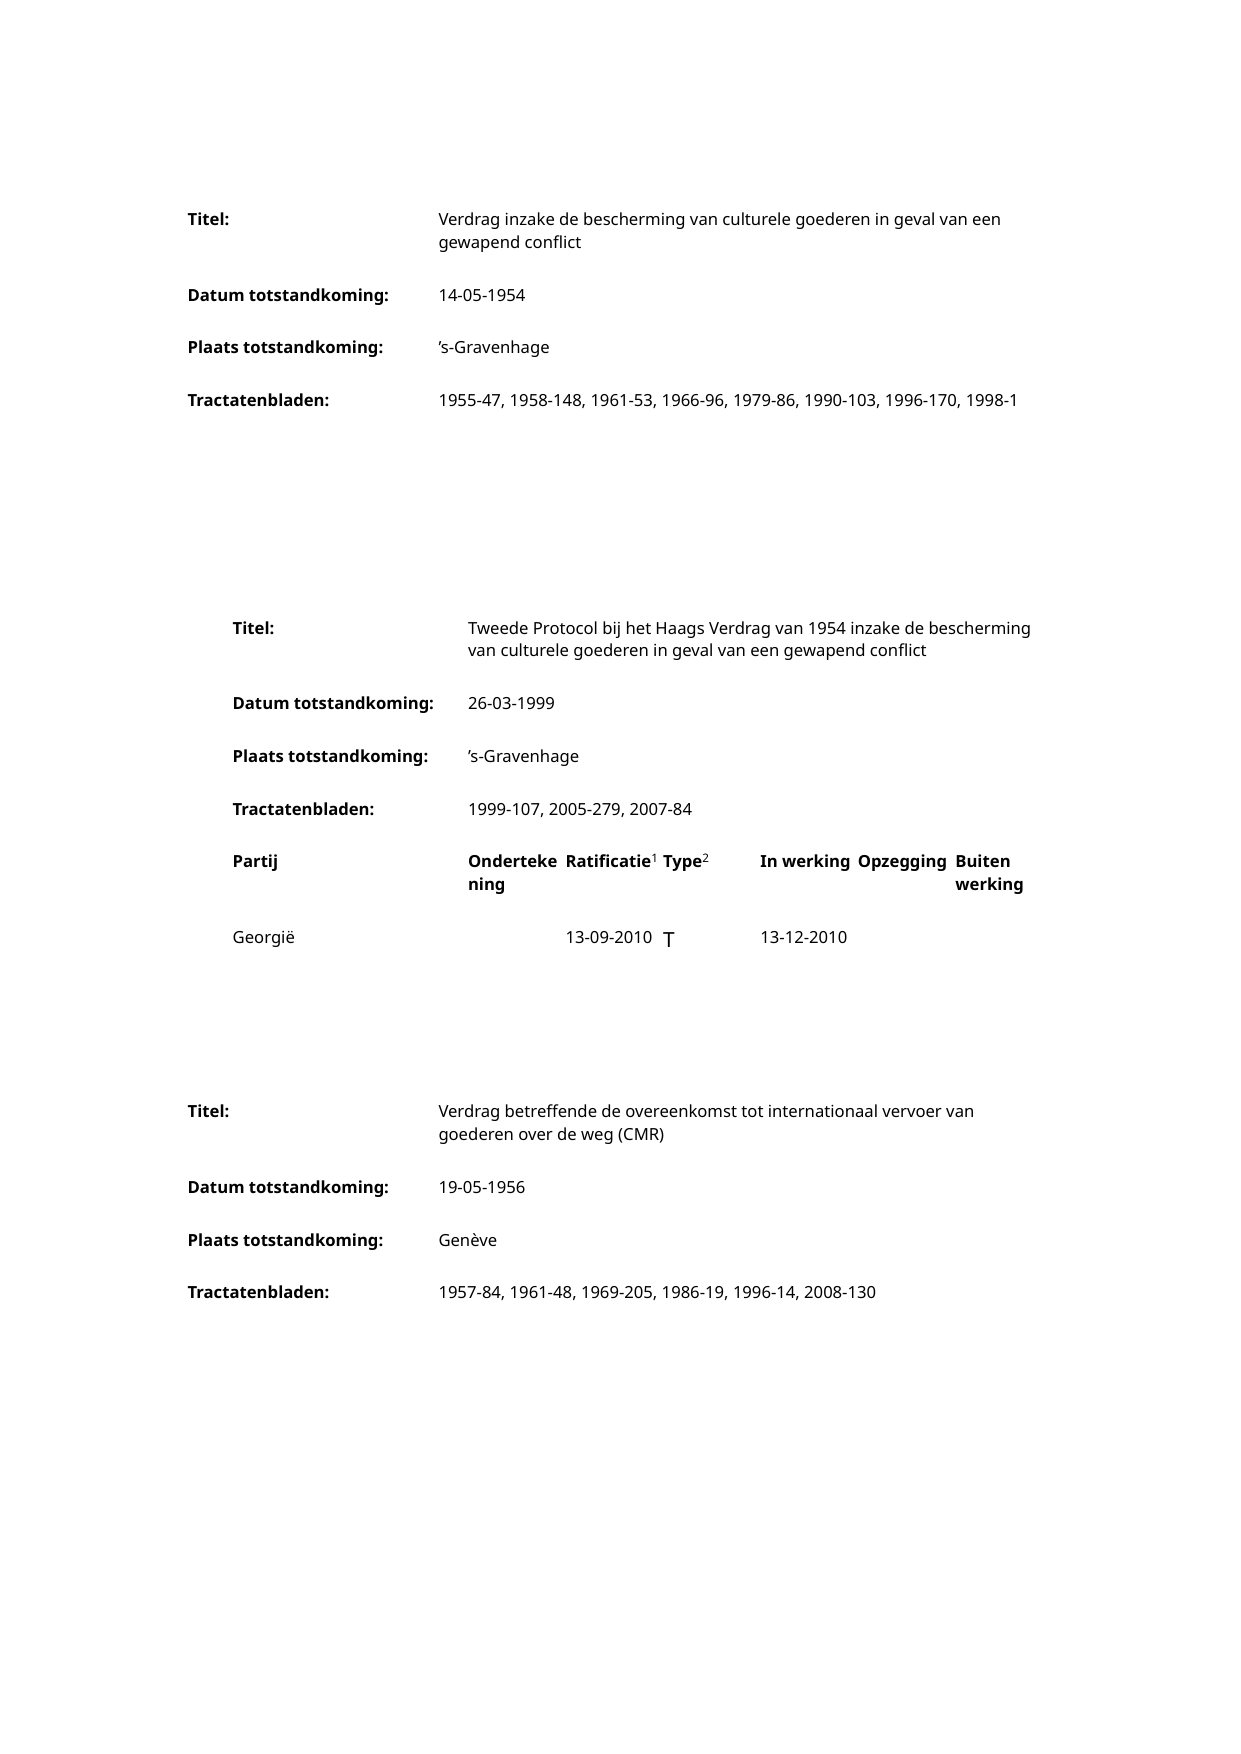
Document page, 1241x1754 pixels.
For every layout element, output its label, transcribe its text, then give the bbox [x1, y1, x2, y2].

table_cell 13-09-2010 [565, 925, 663, 984]
table_cell 13-12-2010 [760, 925, 858, 984]
table_cell Tractatenbladen: [233, 797, 468, 850]
table_header Titel: [233, 616, 468, 692]
table_cell [468, 925, 565, 984]
table_cell Ondertekening [468, 850, 565, 925]
table_cell [955, 925, 1053, 984]
table_cell Datum totstandkoming: [188, 283, 438, 336]
table_cell Datum totstandkoming: [188, 1175, 438, 1228]
table_cell 19-05-1956 [438, 1175, 1053, 1228]
table_cell 1957-84, 1961-48, 1969-205, 1986-19, 1996-14, 2008-130 [438, 1281, 1053, 1333]
table_cell Plaats totstandkoming: [188, 336, 438, 389]
table_header Titel: [188, 1100, 438, 1175]
table_cell Tractatenbladen: [188, 1281, 438, 1333]
table_cell In werking [760, 850, 858, 925]
table_cell Plaats totstandkoming: [233, 744, 468, 797]
table_cell 1999-107, 2005-279, 2007-84 [468, 797, 1053, 850]
table_cell 14-05-1954 [438, 283, 1053, 336]
table_cell Partij [233, 850, 468, 925]
table_cell 1955-47, 1958-148, 1961-53, 1966-96, 1979-86, 1990-103, 1996-170, 1998-1 [438, 389, 1053, 441]
table_cell ’s-Gravenhage [438, 336, 1053, 389]
table_header Titel: [188, 208, 438, 283]
table_cell [858, 925, 955, 984]
table_cell Genève [438, 1228, 1053, 1281]
table_cell Type2 [663, 850, 760, 925]
table_cell ’s-Gravenhage [468, 744, 1053, 797]
table_cell [188, 441, 1053, 500]
table_cell T [663, 925, 760, 984]
table_cell Tractatenbladen: [188, 389, 438, 441]
table_cell Buiten werking [955, 850, 1053, 925]
table_header Tweede Protocol bij het Haags Verdrag van 1954 inzake de bescherming van culturele goederen in geval van een gewapend conflict [468, 616, 1053, 692]
table_cell Ratificatie1 [565, 850, 663, 925]
table_cell Datum totstandkoming: [233, 692, 468, 744]
table_header Verdrag betreffende de overeenkomst tot internationaal vervoer van goederen over de weg (CMR) [438, 1100, 1053, 1175]
table_cell [188, 1334, 1053, 1392]
table_cell Georgië [233, 925, 468, 984]
table_cell Opzegging [858, 850, 955, 925]
table_cell Plaats totstandkoming: [188, 1228, 438, 1281]
table_header Verdrag inzake de bescherming van culturele goederen in geval van een gewapend conflict [438, 208, 1053, 283]
table_cell 26-03-1999 [468, 692, 1053, 744]
